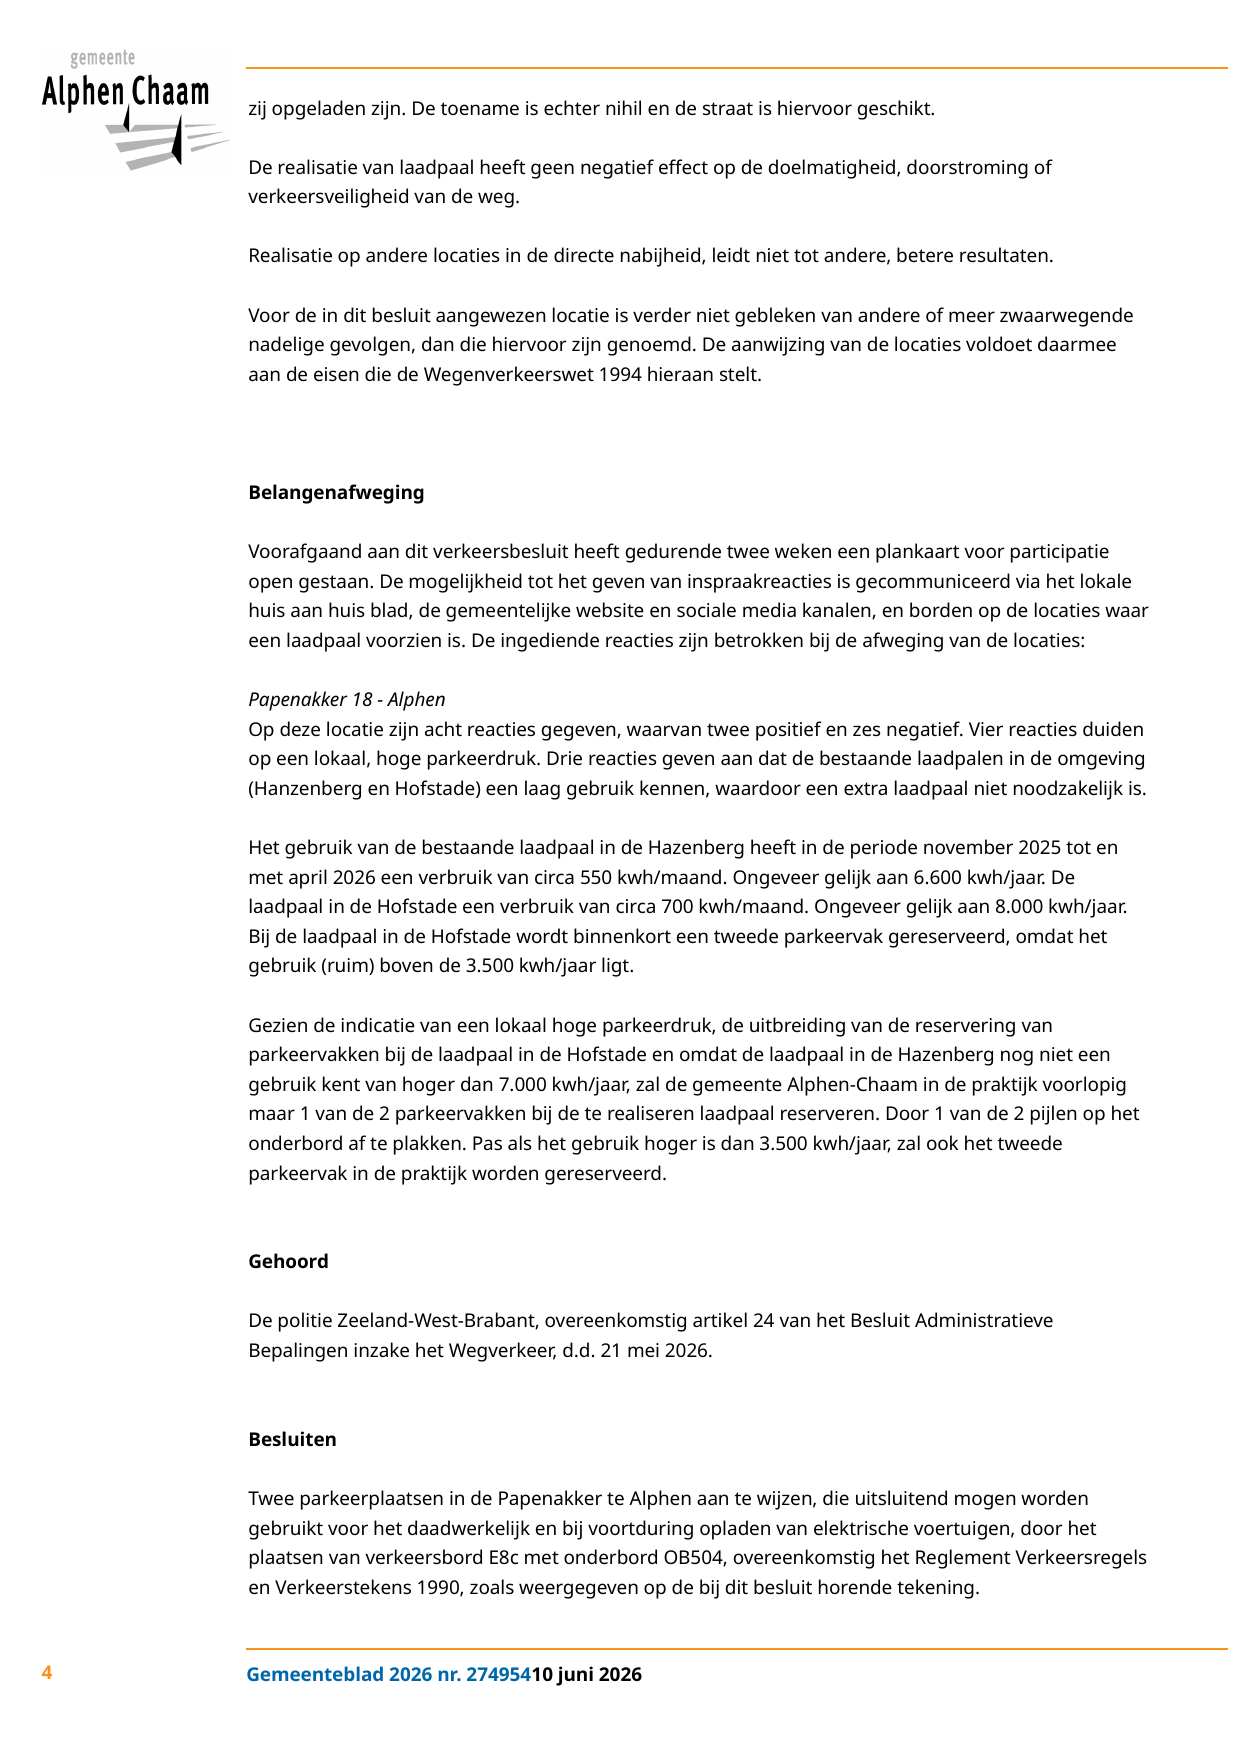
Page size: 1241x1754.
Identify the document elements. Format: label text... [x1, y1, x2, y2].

text Gezien de indicatie van een lokaal hoge parkeerdruk, de uitbreiding van de reservering van parkeervakken bij de laadpaal in de Hofstade en omdat de laadpaal in de Hazenberg nog niet een gebruik kent van hoger dan 7.000 kwh/jaar, zal de gemeente Alphen-Chaam in de praktijk voorlopig maar 1 van de 2 parkeervakken bij de te realiseren laadpaal reserveren. Door 1 van de 2 pijlen op het onderbord af te plakken. Pas als het gebruik hoger is dan 3.500 kwh/jaar, zal ook het tweede parkeervak in de praktijk worden gereserveerd. [248, 1012, 1152, 1186]
text Voorafgaand aan dit verkeersbesluit heeft gedurende twee weken een plankaart voor participatie open gestaan. De mogelijkheid tot het geven van inspraakreacties is gecommuniceerd via het lokale huis aan huis blad, de gemeentelijke website en sociale media kanalen, en borden op de locaties waar een laadpaal voorzien is. De ingediende reacties zijn betrokken bij de afweging van de locaties: [248, 538, 1152, 653]
text Het gebruik van de bestaande laadpaal in de Hazenberg heeft in de periode november 2025 tot en met april 2026 een verbruik van circa 550 kwh/maand. Ongeveer gelijk aan 6.600 kwh/jaar. De laadpaal in de Hofstade een verbruik van circa 700 kwh/maand. Ongeveer gelijk aan 8.000 kwh/jaar. Bij de laadpaal in de Hofstade wordt binnenkort een tweede parkeervak gereserveerd, omdat het gebruik (ruim) boven de 3.500 kwh/jaar ligt. [248, 834, 1152, 978]
text Voor de in dit besluit aangewezen locatie is verder niet gebleken van andere of meer zwaarwegende nadelige gevolgen, dan die hiervoor zijn genoemd. De aanwijzing van de locaties voldoet daarmee aan de eisen die de Wegenverkeerswet 1994 hieraan stelt. [248, 302, 1152, 387]
text zij opgeladen zijn. De toename is echter nihil en de straat is hiervoor geschikt. [248, 95, 1152, 121]
text Papenakker 18 - Alphen [248, 686, 1152, 712]
text Besluiten [248, 1426, 1152, 1452]
text Realisatie op andere locaties in de directe nabijheid, leidt niet tot andere, betere resultaten. [248, 243, 1152, 268]
text Op deze locatie zijn acht reacties gegeven, waarvan twee positief en zes negatief. Vier reacties duiden op een lokaal, hoge parkeerdruk. Drie reacties geven aan dat de bestaande laadpalen in de omgeving (Hanzenberg en Hofstade) een laag gebruik kennen, waardoor een extra laadpaal niet noodzakelijk is. [248, 716, 1152, 801]
text Twee parkeerplaatsen in de Papenakker te Alphen aan te wijzen, die uitsluitend mogen worden gebruikt voor het daadwerkelijk en bij voortduring opladen van elektrische voertuigen, door het plaatsen van verkeersbord E8c met onderbord OB504, overeenkomstig het Reglement Verkeersregels en Verkeerstekens 1990, zoals weergegeven op de bij dit besluit horende tekening. [248, 1485, 1152, 1600]
picture [41, 47, 231, 172]
text De politie Zeeland-West-Brabant, overeenkomstig artikel 24 van het Besluit Administratieve Bepalingen inzake het Wegverkeer, d.d. 21 mei 2026. [248, 1308, 1152, 1363]
text Gehoord [248, 1248, 1152, 1274]
text Belangenafweging [248, 479, 1152, 505]
text De realisatie van laadpaal heeft geen negatief effect op de doelmatigheid, doorstroming of verkeersveiligheid van de weg. [248, 154, 1152, 209]
